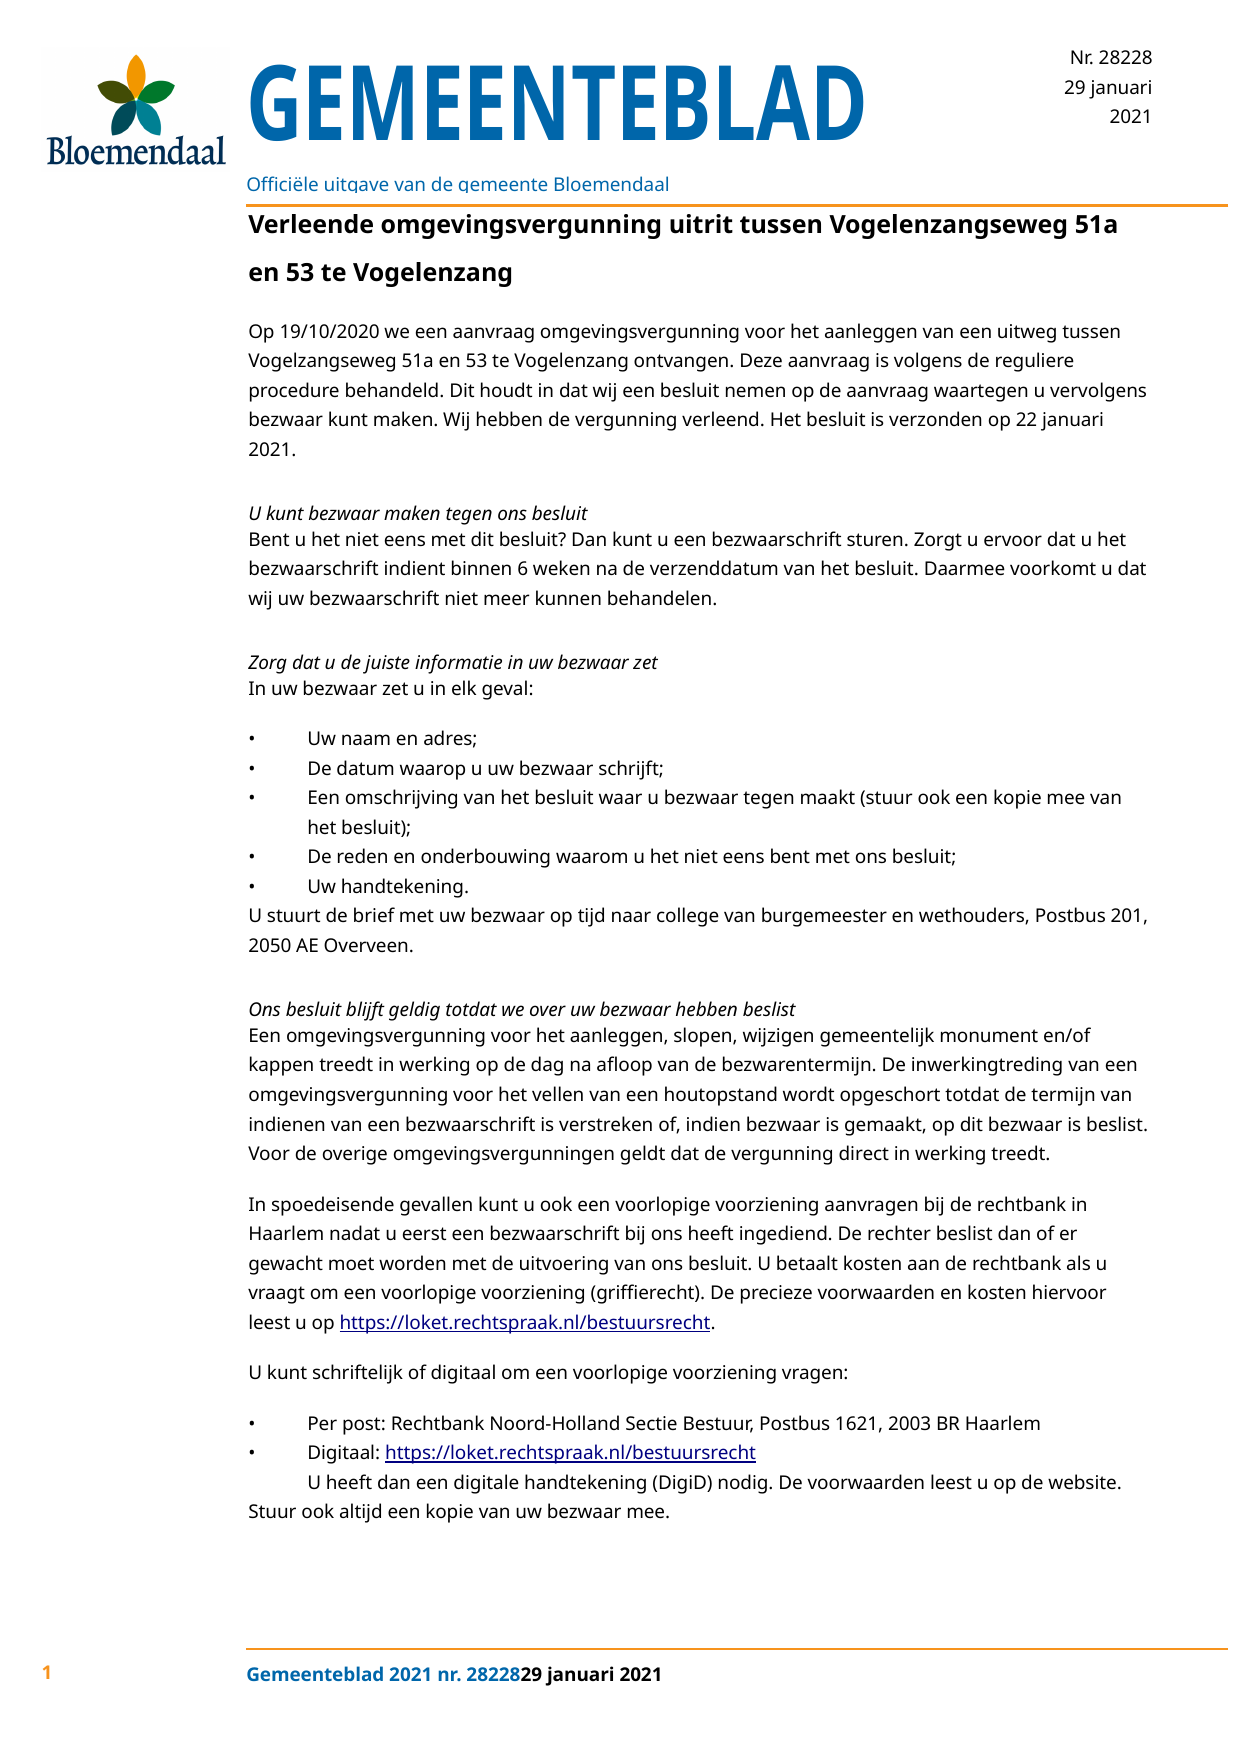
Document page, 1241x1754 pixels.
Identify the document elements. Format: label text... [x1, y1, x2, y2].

text Zorg dat u de juiste informatie in uw bezwaar zet [248, 649, 1152, 675]
list Een omschrijving van het besluit waar u bezwaar tegen maakt (stuur ook een kopie mee van het besluit); [248, 784, 1152, 840]
text In uw bezwaar zet u in elk geval: [248, 675, 1152, 701]
text In spoedeisende gevallen kunt u ook een voorlopige voorziening aanvragen bij de rechtbank in Haarlem nadat u eerst een bezwaarschrift bij ons heeft ingediend. De rechter beslist dan of er gewacht moet worden met de uitvoering van ons besluit. U betaalt kosten aan de rechtbank als u vraagt om een voorlopige voorziening (griffierecht). De precieze voorwaarden en kosten hiervoor leest u op https://loket.rechtspraak.nl/bestuursrecht. [248, 1191, 1152, 1335]
text U stuurt de brief met uw bezwaar op tijd naar college van burgemeester en wethouders, Postbus 201, 2050 AE Overveen. [248, 903, 1152, 958]
list Uw naam en adres; [248, 725, 1152, 751]
text Stuur ook altijd een kopie van uw bezwaar mee. [248, 1499, 1152, 1524]
list Digitaal: https://loket.rechtspraak.nl/bestuursrecht [248, 1439, 1152, 1465]
list De reden en onderbouwing waarom u het niet eens bent met ons besluit; [248, 843, 1152, 869]
text Een omgevingsvergunning voor het aanleggen, slopen, wijzigen gemeentelijk monument en/of kappen treedt in werking op de dag na afloop van de bezwarentermijn. De inwerkingtreding van een omgevingsvergunning voor het vellen van een houtopstand wordt opgeschort totdat de termijn van indienen van een bezwaarschrift is verstreken of, indien bezwaar is gemaakt, op dit bezwaar is beslist. Voor de overige omgevingsvergunningen geldt dat de vergunning direct in werking treedt. [248, 1022, 1152, 1166]
text U kunt bezwaar maken tegen ons besluit [248, 500, 1152, 526]
list Per post: Rechtbank Noord-Holland Sectie Bestuur, Postbus 1621, 2003 BR Haarlem [248, 1410, 1152, 1436]
text Op 19/10/2020 we een aanvraag omgevingsvergunning voor het aanleggen van een uitweg tussen Vogelzangseweg 51a en 53 te Vogelenzang ontvangen. Deze aanvraag is volgens de reguliere procedure behandeld. Dit houdt in dat wij een besluit nemen op de aanvraag waartegen u vervolgens bezwaar kunt maken. Wij hebben de vergunning verleend. Het besluit is verzonden op 22 januari 2021. [248, 318, 1152, 462]
text Ons besluit blijft geldig totdat we over uw bezwaar hebben beslist [248, 996, 1152, 1022]
list De datum waarop u uw bezwaar schrijft; [248, 755, 1152, 781]
picture [41, 47, 231, 172]
text Verleende omgevingsvergunning uitrit tussen Vogelenzangseweg 51a en 53 te Vogelenzang [248, 207, 1152, 288]
list Uw handtekening. [248, 873, 1152, 899]
list U heeft dan een digitale handtekening (DigiD) nodig. De voorwaarden leest u op de website. [248, 1469, 1152, 1495]
text Bent u het niet eens met dit besluit? Dan kunt u een bezwaarschrift sturen. Zorgt u ervoor dat u het bezwaarschrift indient binnen 6 weken na de verzenddatum van het besluit. Daarmee voorkomt u dat wij uw bezwaarschrift niet meer kunnen behandelen. [248, 526, 1152, 611]
text U kunt schriftelijk of digitaal om een voorlopige voorziening vragen: [248, 1359, 1152, 1385]
